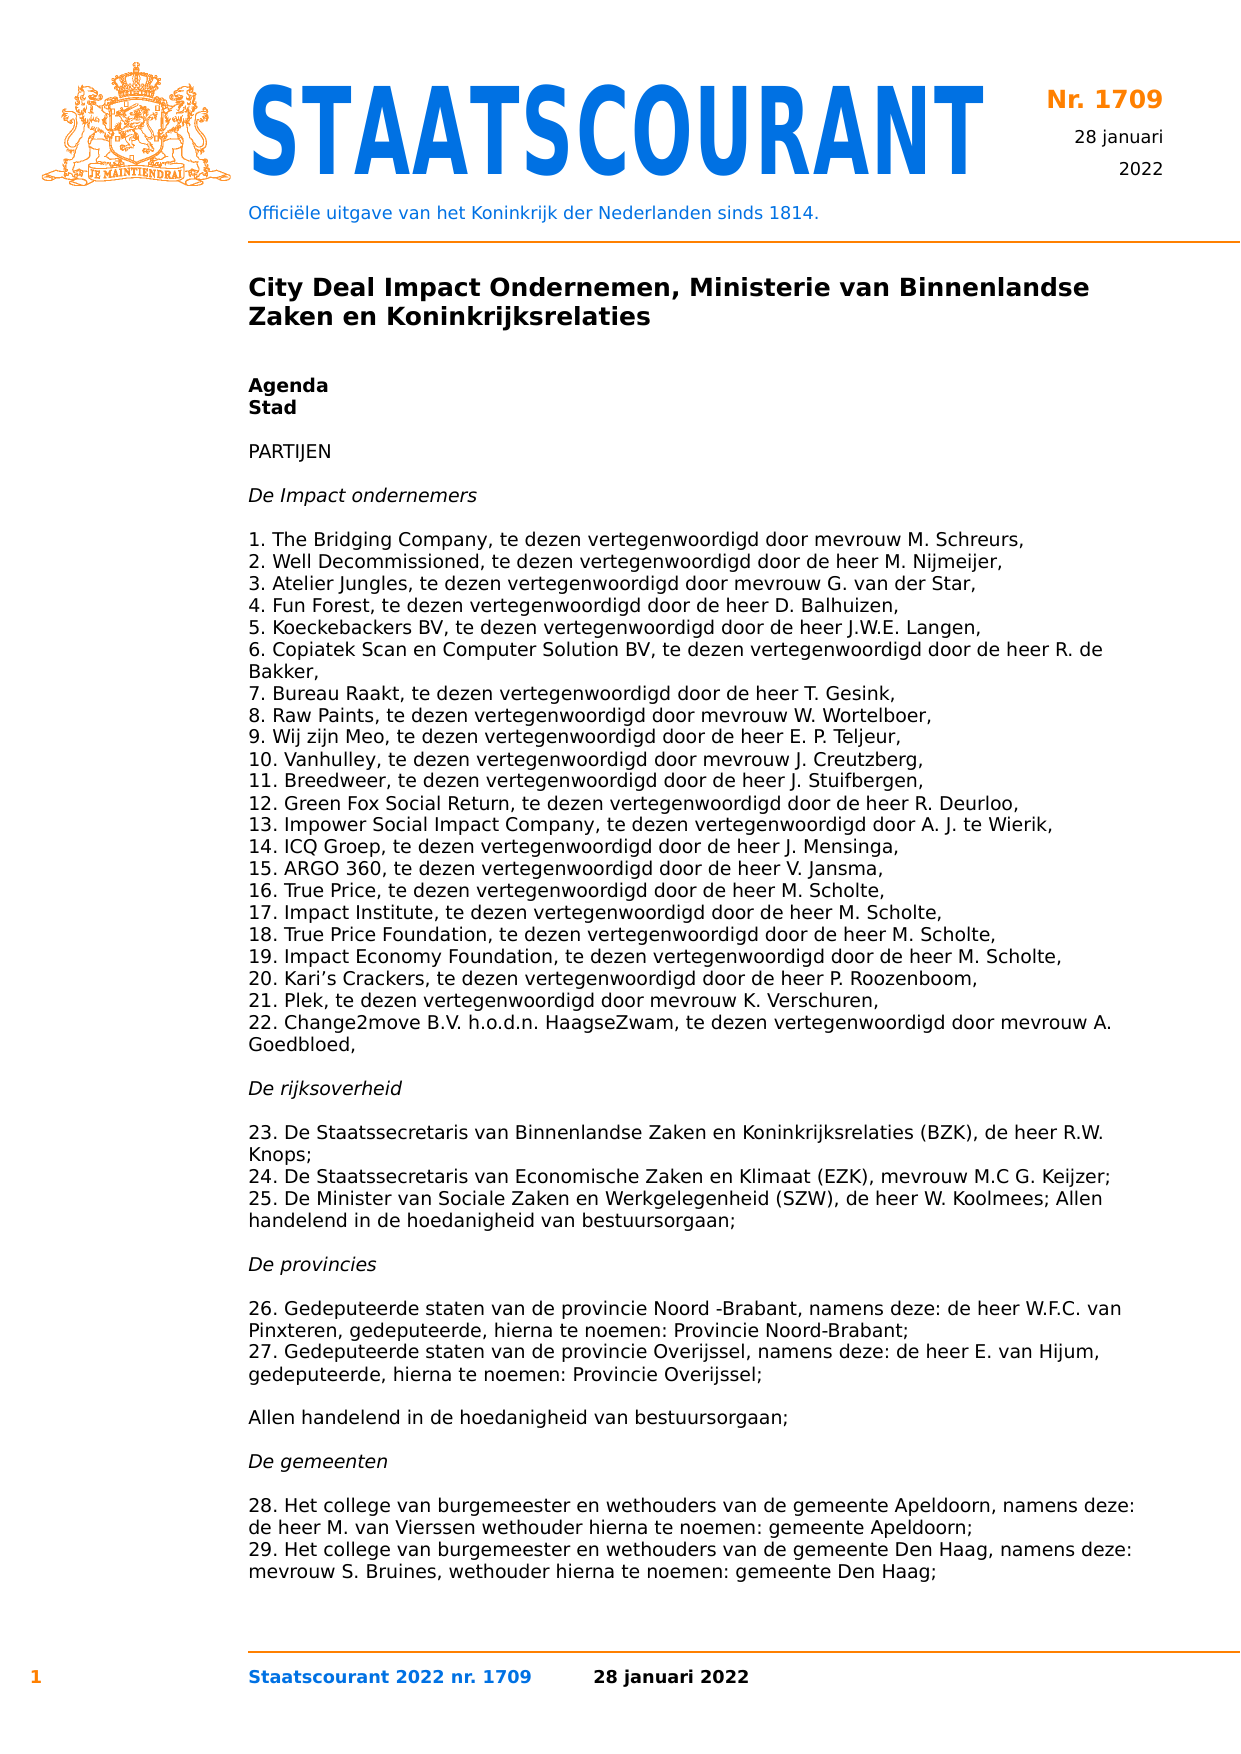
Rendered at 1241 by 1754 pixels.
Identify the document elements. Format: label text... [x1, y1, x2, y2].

text 28. Het college van burgemeester en wethouders van de gemeente Apeldoorn, namens deze: de heer M. van Vierssen wethouder hierna te noemen: gemeente Apeldoorn; [248, 1495, 1163, 1539]
text 16. True Price, te dezen vertegenwoordigd door de heer M. Scholte, [248, 880, 1163, 902]
text Allen handelend in de hoedanigheid van bestuursorgaan; [248, 1407, 1163, 1429]
text 19. Impact Economy Foundation, te dezen vertegenwoordigd door de heer M. Scholte, [248, 946, 1163, 968]
subtitle De Impact ondernemers [248, 485, 1163, 507]
text 17. Impact Institute, te dezen vertegenwoordigd door de heer M. Scholte, [248, 902, 1163, 924]
text 27. Gedeputeerde staten van de provincie Overijssel, namens deze: de heer E. van Hijum, gedeputeerde, hierna te noemen: Provincie Overijssel; [248, 1341, 1163, 1385]
text PARTIJEN [248, 441, 1163, 463]
text 18. True Price Foundation, te dezen vertegenwoordigd door de heer M. Scholte, [248, 924, 1163, 946]
table_cell 28 januari [998, 121, 1240, 153]
text 26. Gedeputeerde staten van de provincie Noord -Brabant, namens deze: de heer W.F.C. van Pinxteren, gedeputeerde, hierna te noemen: Provincie Noord-Brabant; [248, 1297, 1163, 1341]
table_header Nr. 1709 [998, 62, 1240, 121]
table_cell 2022 [998, 153, 1240, 203]
text 1. The Bridging Company, te dezen vertegenwoordigd door mevrouw M. Schreurs, [248, 529, 1163, 551]
subtitle De provincies [248, 1254, 1163, 1276]
text 3. Atelier Jungles, te dezen vertegenwoordigd door mevrouw G. van der Star, [248, 573, 1163, 594]
text 25. De Minister van Sociale Zaken en Werkgelegenheid (SZW), de heer W. Koolmees; Allen handelend in de hoedanigheid van bestuursorgaan; [248, 1188, 1163, 1232]
text 8. Raw Paints, te dezen vertegenwoordigd door mevrouw W. Wortelboer, [248, 704, 1163, 726]
text 6. Copiatek Scan en Computer Solution BV, te dezen vertegenwoordigd door de heer R. de Bakker, [248, 638, 1163, 682]
subtitle De gemeenten [248, 1451, 1163, 1473]
text 4. Fun Forest, te dezen vertegenwoordigd door de heer D. Balhuizen, [248, 594, 1163, 617]
text 24. De Staatssecretaris van Economische Zaken en Klimaat (EZK), mevrouw M.C G. Keijzer; [248, 1166, 1163, 1188]
text 10. Vanhulley, te dezen vertegenwoordigd door mevrouw J. Creutzberg, [248, 748, 1163, 770]
text 15. ARGO 360, te dezen vertegenwoordigd door de heer V. Jansma, [248, 858, 1163, 880]
text 29. Het college van burgemeester en wethouders van de gemeente Den Haag, namens deze: mevrouw S. Bruines, wethouder hierna te noemen: gemeente Den Haag; [248, 1539, 1163, 1583]
text 7. Bureau Raakt, te dezen vertegenwoordigd door de heer T. Gesink, [248, 682, 1163, 704]
subtitle De rijksoverheid [248, 1078, 1163, 1100]
text 5. Koeckebackers BV, te dezen vertegenwoordigd door de heer J.W.E. Langen, [248, 617, 1163, 638]
text 20. Kari’s Crackers, te dezen vertegenwoordigd door de heer P. Roozenboom, [248, 968, 1163, 990]
text 11. Breedweer, te dezen vertegenwoordigd door de heer J. Stuifbergen, [248, 770, 1163, 792]
text 14. ICQ Groep, te dezen vertegenwoordigd door de heer J. Mensinga, [248, 836, 1163, 858]
text 21. Plek, te dezen vertegenwoordigd door mevrouw K. Verschuren, [248, 990, 1163, 1012]
text 2. Well Decommissioned, te dezen vertegenwoordigd door de heer M. Nijmeijer, [248, 551, 1163, 573]
text 9. Wij zijn Meo, te dezen vertegenwoordigd door de heer E. P. Teljeur, [248, 726, 1163, 748]
picture [41, 62, 231, 186]
text Stad [248, 397, 1163, 419]
table_header STAATSCOURANT [248, 62, 998, 203]
text 23. De Staatssecretaris van Binnenlandse Zaken en Koninkrijksrelaties (BZK), de heer R.W. Knops; [248, 1122, 1163, 1166]
text 13. Impower Social Impact Company, te dezen vertegenwoordigd door A. J. te Wierik, [248, 814, 1163, 836]
table_cell Officiële uitgave van het Koninkrijk der Nederlanden sinds 1814. [248, 203, 1240, 241]
text 22. Change2move B.V. h.o.d.n. HaagseZwam, te dezen vertegenwoordigd door mevrouw A. Goedbloed, [248, 1012, 1163, 1056]
table_header [25, 62, 248, 241]
text Agenda [248, 375, 1163, 397]
subtitle City Deal Impact Ondernemen, Ministerie van Binnenlandse Zaken en Koninkrijksrelaties [248, 273, 1163, 331]
text 12. Green Fox Social Return, te dezen vertegenwoordigd door de heer R. Deurloo, [248, 792, 1163, 814]
